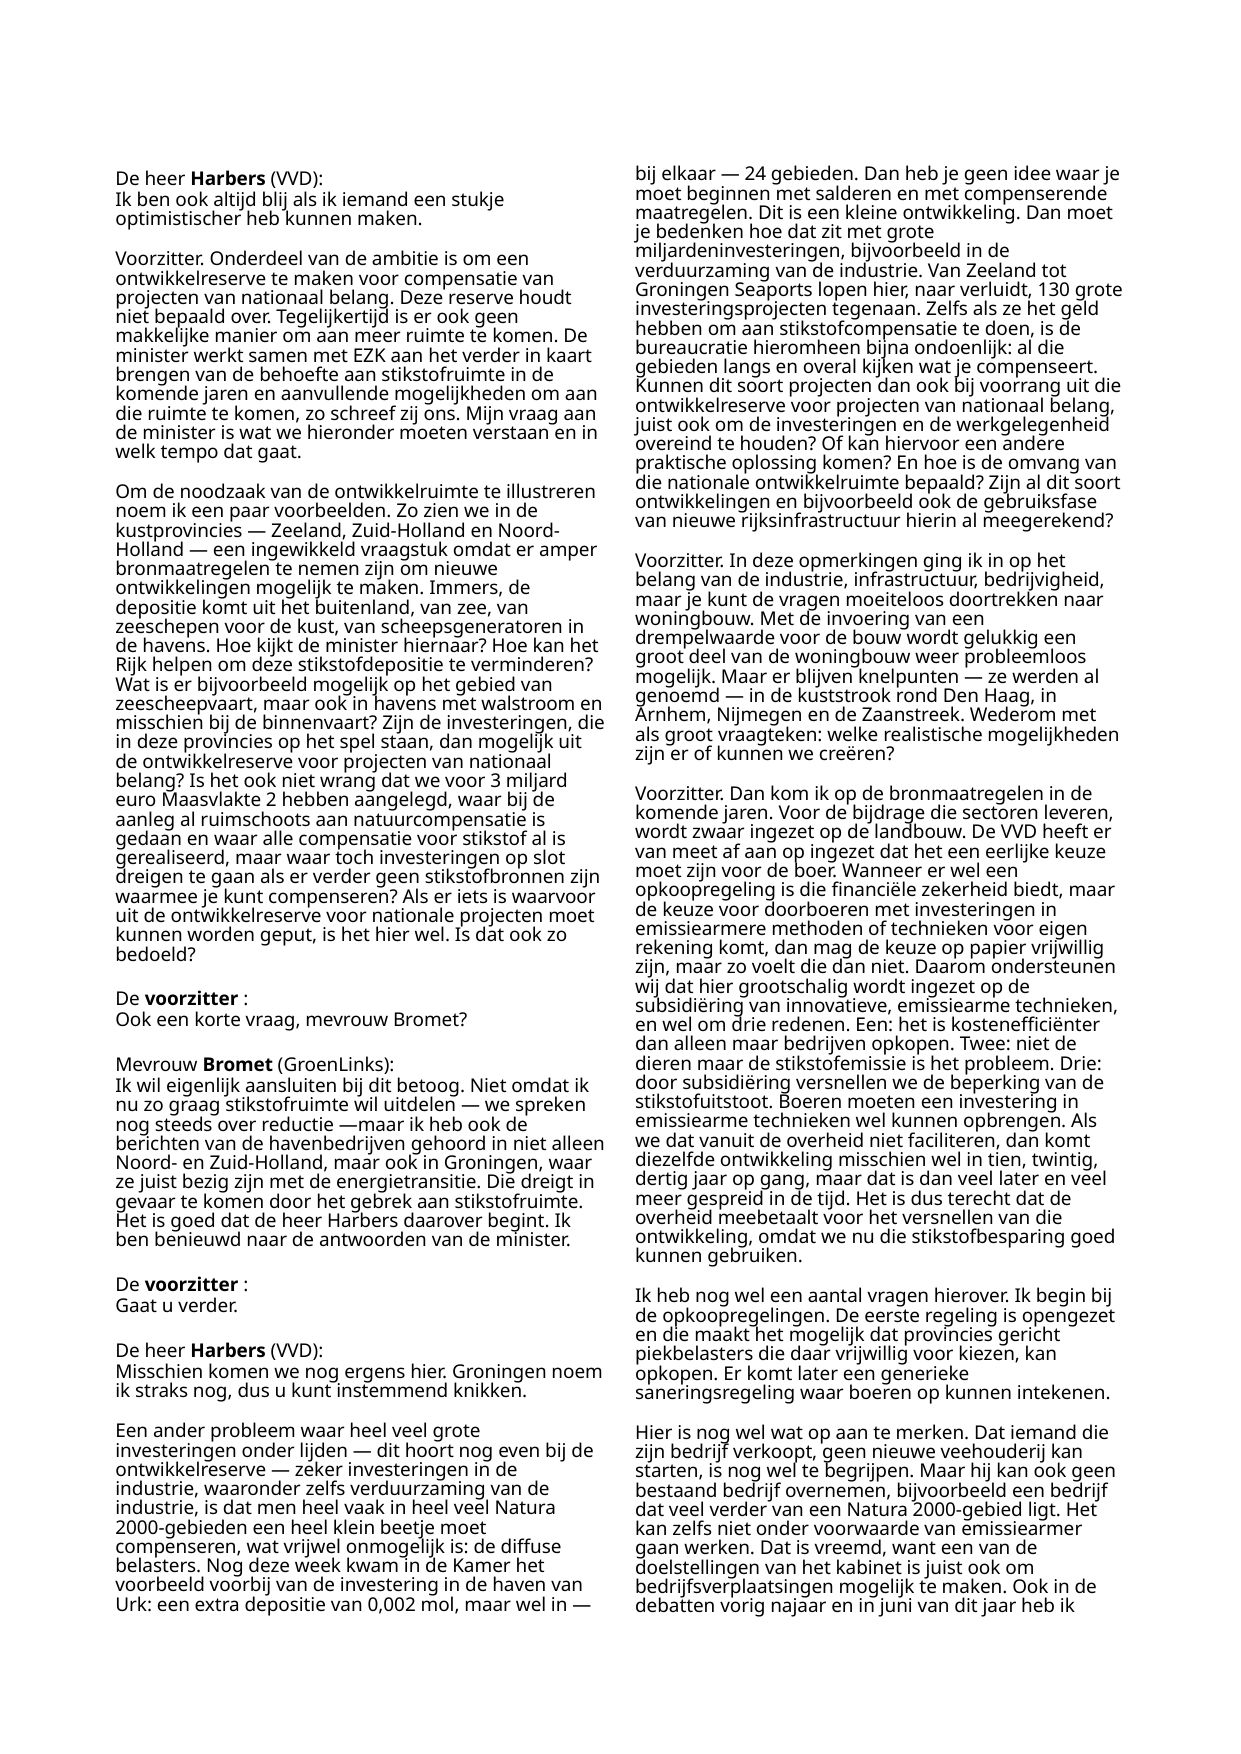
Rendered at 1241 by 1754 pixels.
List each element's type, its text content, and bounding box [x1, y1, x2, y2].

text Mevrouw Bromet (GroenLinks): [115, 1051, 605, 1077]
text Gaat u verder. [115, 1297, 605, 1316]
text Misschien komen we nog ergens hier. Groningen noem ik straks nog, dus u kunt instemmend knikken. [115, 1363, 605, 1402]
text Voorzitter. Dan kom ik op de bronmaatregelen in de komende jaren. Voor de bijdrage die sectoren leveren, wordt zwaar ingezet op de landbouw. De VVD heeft er van meet af aan op ingezet dat het een eerlijke keuze moet zijn voor de boer. Wanneer er wel een opkoopregeling is die financiële zekerheid biedt, maar de keuze voor doorboeren met investeringen in emissiearmere methoden of technieken voor eigen rekening komt, dan mag de keuze op papier vrijwillig zijn, maar zo voelt die dan niet. Daarom ondersteunen wij dat hier grootschalig wordt ingezet op de subsidiëring van innovatieve, emissiearme technieken, en wel om drie redenen. Een: het is kostenefficiënter dan alleen maar bedrijven opkopen. Twee: niet de dieren maar de stikstofemissie is het probleem. Drie: door subsidiëring versnellen we de beperking van de stikstofuitstoot. Boeren moeten een investering in emissiearme technieken wel kunnen opbrengen. Als we dat vanuit de overheid niet faciliteren, dan komt diezelfde ontwikkeling misschien wel in tien, twintig, dertig jaar op gang, maar dat is dan veel later en veel meer gespreid in de tijd. Het is dus terecht dat de overheid meebetaalt voor het versnellen van die ontwikkeling, omdat we nu die stikstofbesparing goed kunnen gebruiken. [635, 785, 1125, 1267]
text Een ander probleem waar heel veel grote investeringen onder lijden — dit hoort nog even bij de ontwikkelreserve — zeker investeringen in de industrie, waaronder zelfs verduurzaming van de industrie, is dat men heel vaak in heel veel Natura 2000-gebieden een heel klein beetje moet compenseren, wat vrijwel onmogelijk is: de diffuse belasters. Nog deze week kwam in de Kamer het voorbeeld voorbij van de investering in de haven van Urk: een extra depositie van 0,002 mol, maar wel in — [115, 1422, 605, 1615]
text Ook een korte vraag, mevrouw Bromet? [115, 1011, 605, 1031]
text bij elkaar — 24 gebieden. Dan heb je geen idee waar je moet beginnen met salderen en met compenserende maatregelen. Dit is een kleine ontwikkeling. Dan moet je bedenken hoe dat zit met grote miljardeninvesteringen, bijvoorbeeld in de verduurzaming van de industrie. Van Zeeland tot Groningen Seaports lopen hier, naar verluidt, 130 grote investeringsprojecten tegenaan. Zelfs als ze het geld hebben om aan stikstofcompensatie te doen, is de bureaucratie hieromheen bijna ondoenlijk: al die gebieden langs en overal kijken wat je compenseert. Kunnen dit soort projecten dan ook bij voorrang uit die ontwikkelreserve voor projecten van nationaal belang, juist ook om de investeringen en de werkgelegenheid overeind te houden? Of kan hiervoor een andere praktische oplossing komen? En hoe is de omvang van die nationale ontwikkelruimte bepaald? Zijn al dit soort ontwikkelingen en bijvoorbeeld ook de gebruiksfase van nieuwe rijksinfrastructuur hierin al meegerekend? [635, 165, 1125, 531]
text De heer Harbers (VVD): [115, 165, 605, 191]
text De voorzitter : [115, 1271, 605, 1297]
text Om de noodzaak van de ontwikkelruimte te illustreren noem ik een paar voorbeelden. Zo zien we in de kustprovincies — Zeeland, Zuid-Holland en Noord-Holland — een ingewikkeld vraagstuk omdat er amper bronmaatregelen te nemen zijn om nieuwe ontwikkelingen mogelijk te maken. Immers, de depositie komt uit het buitenland, van zee, van zeeschepen voor de kust, van scheepsgeneratoren in de havens. Hoe kijkt de minister hiernaar? Hoe kan het Rijk helpen om deze stikstofdepositie te verminderen? Wat is er bijvoorbeeld mogelijk op het gebied van zeescheepvaart, maar ook in havens met walstroom en misschien bij de binnenvaart? Zijn de investeringen, die in deze provincies op het spel staan, dan mogelijk uit de ontwikkelreserve voor projecten van nationaal belang? Is het ook niet wrang dat we voor 3 miljard euro Maasvlakte 2 hebben aangelegd, waar bij de aanleg al ruimschoots aan natuurcompensatie is gedaan en waar alle compensatie voor stikstof al is gerealiseerd, maar waar toch investeringen op slot dreigen te gaan als er verder geen stikstofbronnen zijn waarmee je kunt compenseren? Als er iets is waarvoor uit de ontwikkelreserve voor nationale projecten moet kunnen worden geput, is het hier wel. Is dat ook zo bedoeld? [115, 483, 605, 965]
text Voorzitter. In deze opmerkingen ging ik in op het belang van de industrie, infrastructuur, bedrijvigheid, maar je kunt de vragen moeiteloos doortrekken naar woningbouw. Met de invoering van een drempelwaarde voor de bouw wordt gelukkig een groot deel van de woningbouw weer probleemloos mogelijk. Maar er blijven knelpunten — ze werden al genoemd — in de kuststrook rond Den Haag, in Arnhem, Nijmegen en de Zaanstreek. Wederom met als groot vraagteken: welke realistische mogelijkheden zijn er of kunnen we creëren? [635, 552, 1125, 764]
text Voorzitter. Onderdeel van de ambitie is om een ontwikkelreserve te maken voor compensatie van projecten van nationaal belang. Deze reserve houdt niet bepaald over. Tegelijkertijd is er ook geen makkelijke manier om aan meer ruimte te komen. De minister werkt samen met EZK aan het verder in kaart brengen van de behoefte aan stikstofruimte in de komende jaren en aanvullende mogelijkheden om aan die ruimte te komen, zo schreef zij ons. Mijn vraag aan de minister is wat we hieronder moeten verstaan en in welk tempo dat gaat. [115, 250, 605, 462]
text De voorzitter : [115, 986, 605, 1011]
text De heer Harbers (VVD): [115, 1337, 605, 1363]
text Ik ben ook altijd blij als ik iemand een stukje optimistischer heb kunnen maken. [115, 191, 605, 229]
text Ik wil eigenlijk aansluiten bij dit betoog. Niet omdat ik nu zo graag stikstofruimte wil uitdelen — we spreken nog steeds over reductie —maar ik heb ook de berichten van de havenbedrijven gehoord in niet alleen Noord- en Zuid-Holland, maar ook in Groningen, waar ze juist bezig zijn met de energietransitie. Die dreigt in gevaar te komen door het gebrek aan stikstofruimte. Het is goed dat de heer Harbers daarover begint. Ik ben benieuwd naar de antwoorden van de minister. [115, 1077, 605, 1251]
text Ik heb nog wel een aantal vragen hierover. Ik begin bij de opkoopregelingen. De eerste regeling is opengezet en die maakt het mogelijk dat provincies gericht piekbelasters die daar vrijwillig voor kiezen, kan opkopen. Er komt later een generieke saneringsregeling waar boeren op kunnen intekenen. [635, 1287, 1125, 1403]
text Hier is nog wel wat op aan te merken. Dat iemand die zijn bedrijf verkoopt, geen nieuwe veehouderij kan starten, is nog wel te begrijpen. Maar hij kan ook geen bestaand bedrijf overnemen, bijvoorbeeld een bedrijf dat veel verder van een Natura 2000-gebied ligt. Het kan zelfs niet onder voorwaarde van emissiearmer gaan werken. Dat is vreemd, want een van de doelstellingen van het kabinet is juist ook om bedrijfsverplaatsingen mogelijk te maken. Ook in de debatten vorig najaar en in juni van dit jaar heb ik [635, 1424, 1125, 1616]
